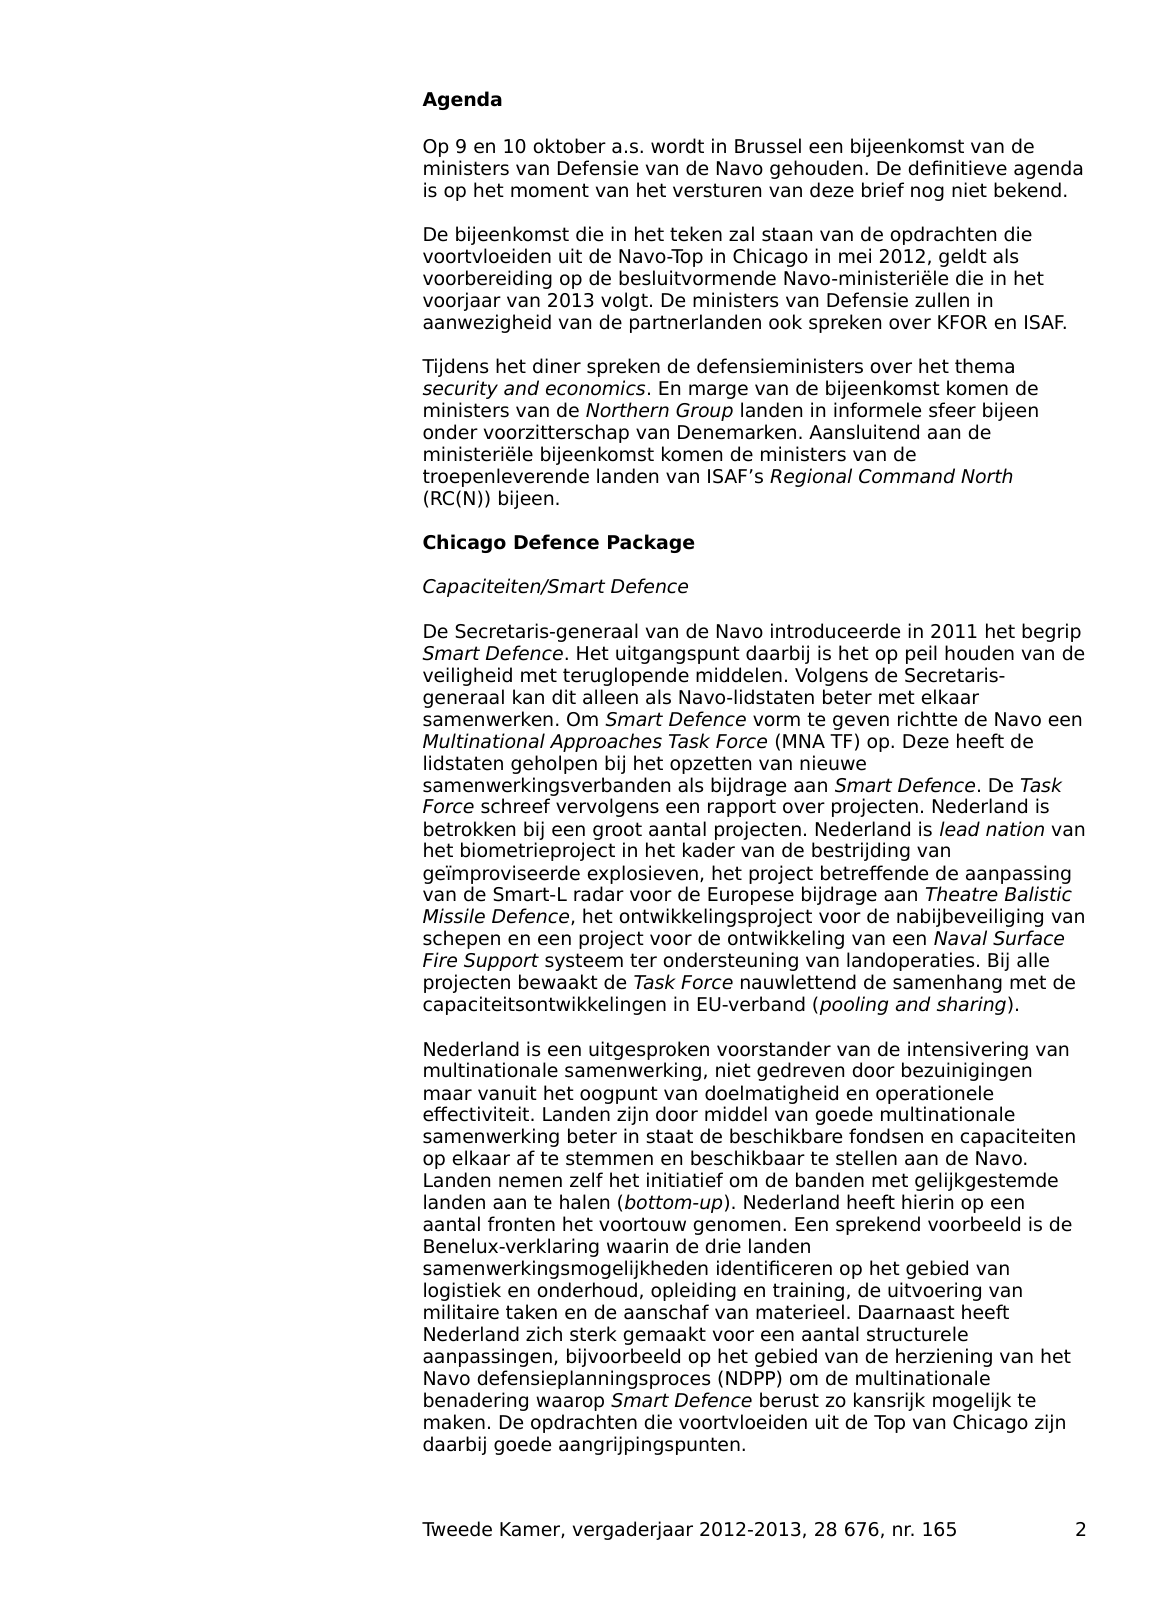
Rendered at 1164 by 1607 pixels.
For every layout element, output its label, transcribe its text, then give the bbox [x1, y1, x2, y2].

text De Secretaris-generaal van de Navo introduceerde in 2011 het begrip Smart Defence. Het uitgangspunt daarbij is het op peil houden van de veiligheid met teruglopende middelen. Volgens de Secretaris-generaal kan dit alleen als Navo-lidstaten beter met elkaar samenwerken. Om Smart Defence vorm te geven richtte de Navo een Multinational Approaches Task Force (MNA TF) op. Deze heeft de lidstaten geholpen bij het opzetten van nieuwe samenwerkingsverbanden als bijdrage aan Smart Defence. De Task Force schreef vervolgens een rapport over projecten. Nederland is betrokken bij een groot aantal projecten. Nederland is lead nation van het biometrieproject in het kader van de bestrijding van geïmproviseerde explosieven, het project betreffende de aanpassing van de Smart-L radar voor de Europese bijdrage aan Theatre Balistic Missile Defence, het ontwikkelingsproject voor de nabijbeveiliging van schepen en een project voor de ontwikkeling van een Naval Surface Fire Support systeem ter ondersteuning van landoperaties. Bij alle projecten bewaakt de Task Force nauwlettend de samenhang met de capaciteitsontwikkelingen in EU-verband (pooling and sharing). [422, 621, 1087, 1016]
text Nederland is een uitgesproken voorstander van de intensivering van multinationale samenwerking, niet gedreven door bezuinigingen maar vanuit het oogpunt van doelmatigheid en operationele effectiviteit. Landen zijn door middel van goede multinationale samenwerking beter in staat de beschikbare fondsen en capaciteiten op elkaar af te stemmen en beschikbaar te stellen aan de Navo. Landen nemen zelf het initiatief om de banden met gelijkgestemde landen aan te halen (bottom-up). Nederland heeft hierin op een aantal fronten het voortouw genomen. Een sprekend voorbeeld is de Benelux-verklaring waarin de drie landen samenwerkingsmogelijkheden identificeren op het gebied van logistiek en onderhoud, opleiding en training, de uitvoering van militaire taken en de aanschaf van materieel. Daarnaast heeft Nederland zich sterk gemaakt voor een aantal structurele aanpassingen, bijvoorbeeld op het gebied van de herziening van het Navo defensieplanningsproces (NDPP) om de multinationale benadering waarop Smart Defence berust zo kansrijk mogelijk te maken. De opdrachten die voortvloeiden uit de Top van Chicago zijn daarbij goede aangrijpingspunten. [422, 1038, 1087, 1456]
subtitle Agenda [422, 89, 1087, 111]
subtitle Chicago Defence Package [422, 532, 1087, 554]
text De bijeenkomst die in het teken zal staan van de opdrachten die voortvloeiden uit de Navo-Top in Chicago in mei 2012, geldt als voorbereiding op de besluitvormende Navo-ministeriële die in het voorjaar van 2013 volgt. De ministers van Defensie zullen in aanwezigheid van de partnerlanden ook spreken over KFOR en ISAF. [422, 224, 1087, 334]
subtitle Capaciteiten/Smart Defence [422, 576, 1087, 598]
text Tijdens het diner spreken de defensieministers over het thema security and economics. En marge van de bijeenkomst komen de ministers van de Northern Group landen in informele sfeer bijeen onder voorzitterschap van Denemarken. Aansluitend aan de ministeriële bijeenkomst komen de ministers van de troepenleverende landen van ISAF’s Regional Command North (RC(N)) bijeen. [422, 356, 1087, 510]
text Op 9 en 10 oktober a.s. wordt in Brussel een bijeenkomst van de ministers van Defensie van de Navo gehouden. De definitieve agenda is op het moment van het versturen van deze brief nog niet bekend. [422, 136, 1087, 202]
